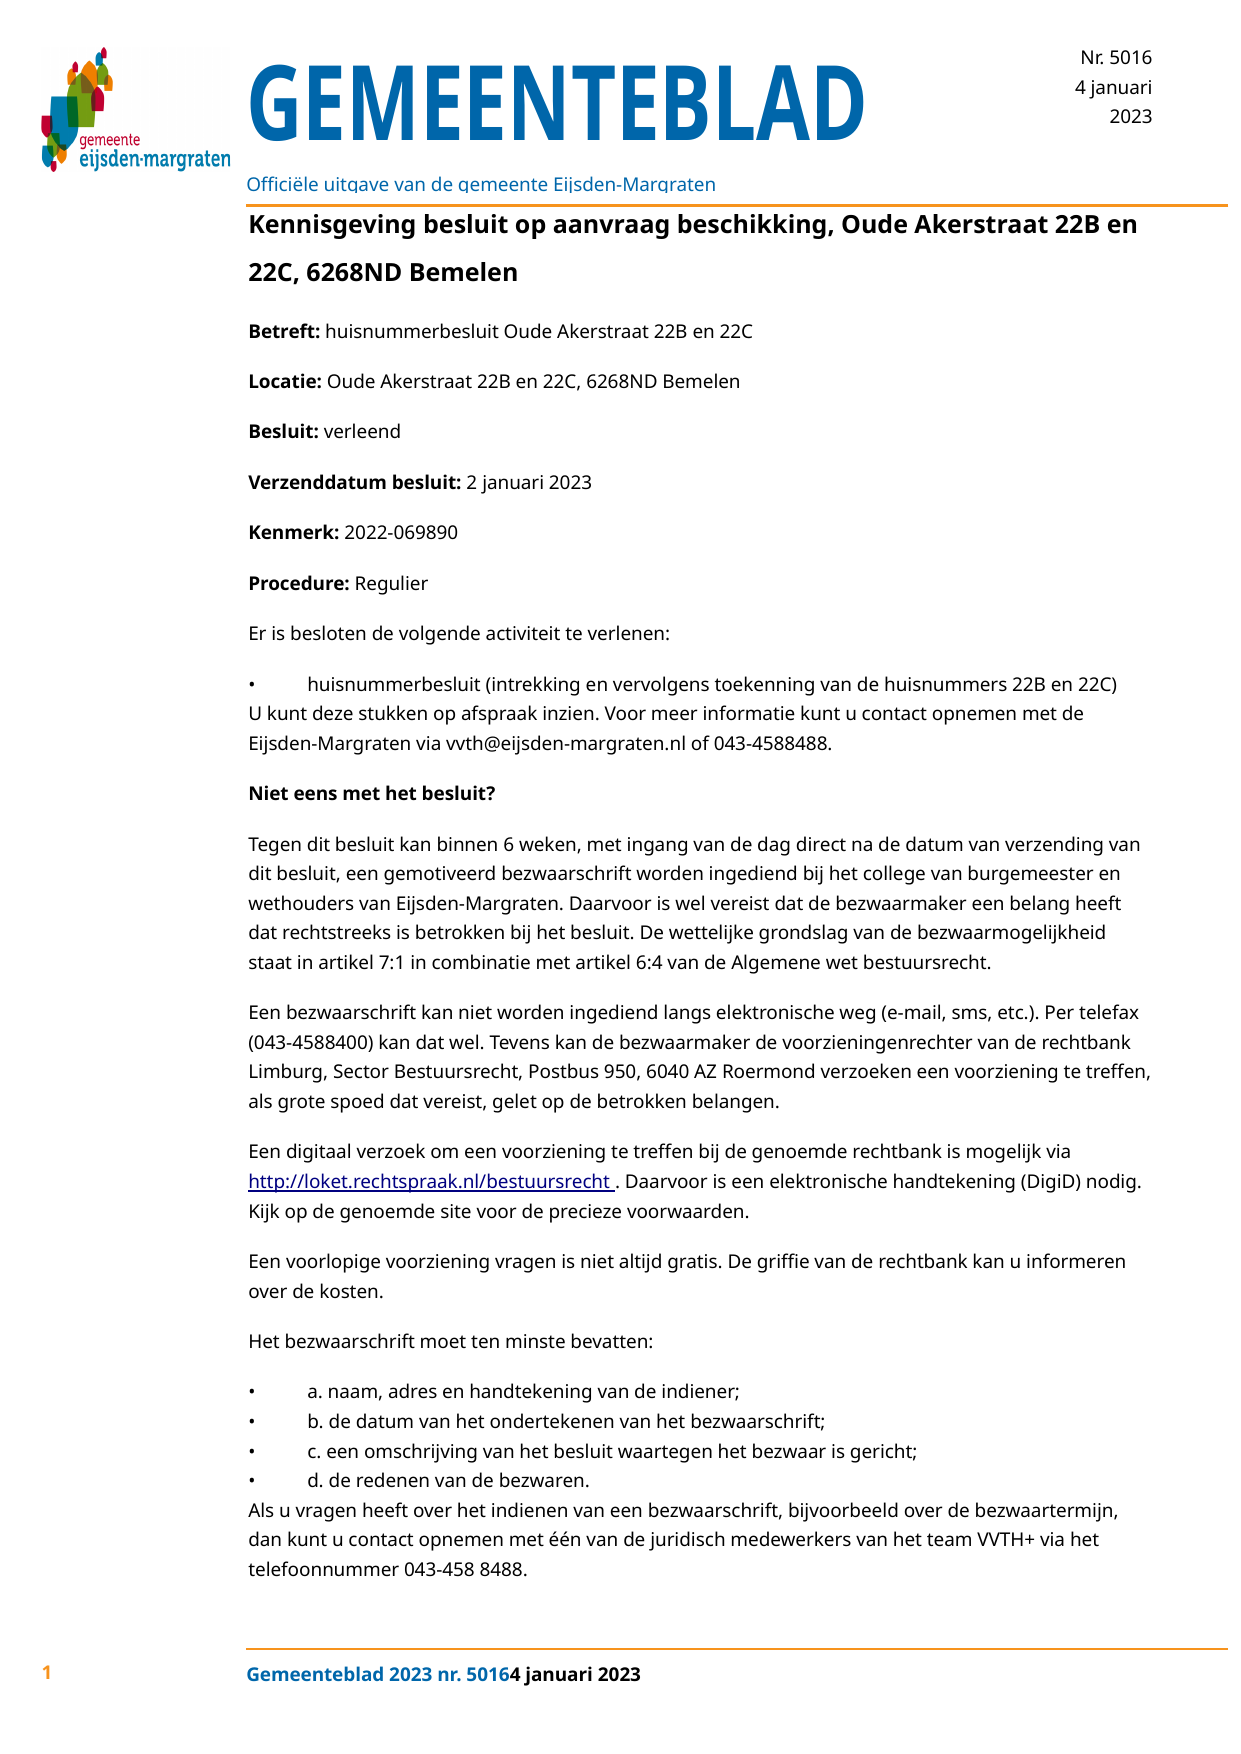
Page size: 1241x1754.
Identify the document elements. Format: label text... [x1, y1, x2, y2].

list huisnummerbesluit (intrekking en vervolgens toekenning van de huisnummers 22B en 22C) [248, 671, 1152, 697]
text Er is besloten de volgende activiteit te verlenen: [248, 620, 1152, 646]
list d. de redenen van de bezwaren. [248, 1467, 1152, 1493]
text Een digitaal verzoek om een voorziening te treffen bij de genoemde rechtbank is mogelijk via http://loket.rechtspraak.nl/bestuursrecht . Daarvoor is een elektronische handtekening (DigiD) nodig. Kijk op de genoemde site voor de precieze voorwaarden. [248, 1139, 1152, 1224]
text Locatie: Oude Akerstraat 22B en 22C, 6268ND Bemelen [248, 368, 1152, 394]
text Kennisgeving besluit op aanvraag beschikking, Oude Akerstraat 22B en 22C, 6268ND Bemelen [248, 207, 1152, 288]
list c. een omschrijving van het besluit waartegen het bezwaar is gericht; [248, 1438, 1152, 1464]
picture [41, 47, 231, 172]
text Procedure: Regulier [248, 570, 1152, 596]
text Betreft: huisnummerbesluit Oude Akerstraat 22B en 22C [248, 318, 1152, 344]
text U kunt deze stukken op afspraak inzien. Voor meer informatie kunt u contact opnemen met de Eijsden-Margraten via vvth@eijsden-margraten.nl of 043-4588488. [248, 700, 1152, 756]
text Als u vragen heeft over het indienen van een bezwaarschrift, bijvoorbeeld over de bezwaartermijn, dan kunt u contact opnemen met één van de juridisch medewerkers van het team VVTH+ via het telefoonnummer 043-458 8488. [248, 1497, 1152, 1582]
text Besluit: verleend [248, 419, 1152, 444]
list a. naam, adres en handtekening van de indiener; [248, 1379, 1152, 1404]
text Een bezwaarschrift kan niet worden ingediend langs elektronische weg (e-mail, sms, etc.). Per telefax (043-4588400) kan dat wel. Tevens kan de bezwaarmaker de voorzieningenrechter van de rechtbank Limburg, Sector Bestuursrecht, Postbus 950, 6040 AZ Roermond verzoeken een voorziening te treffen, als grote spoed dat vereist, gelet op de betrokken belangen. [248, 999, 1152, 1114]
text Niet eens met het besluit? [248, 780, 1152, 806]
text Het bezwaarschrift moet ten minste bevatten: [248, 1328, 1152, 1354]
text Verzenddatum besluit: 2 januari 2023 [248, 469, 1152, 495]
text Tegen dit besluit kan binnen 6 weken, met ingang van de dag direct na de datum van verzending van dit besluit, een gemotiveerd bezwaarschrift worden ingediend bij het college van burgemeester en wethouders van Eijsden-Margraten. Daarvoor is wel vereist dat de bezwaarmaker een belang heeft dat rechtstreeks is betrokken bij het besluit. De wettelijke grondslag van de bezwaarmogelijkheid staat in artikel 7:1 in combinatie met artikel 6:4 van de Algemene wet bestuursrecht. [248, 831, 1152, 975]
text Kenmerk: 2022-069890 [248, 519, 1152, 545]
list b. de datum van het ondertekenen van het bezwaarschrift; [248, 1408, 1152, 1434]
text Een voorlopige voorziening vragen is niet altijd gratis. De griffie van de rechtbank kan u informeren over de kosten. [248, 1248, 1152, 1304]
